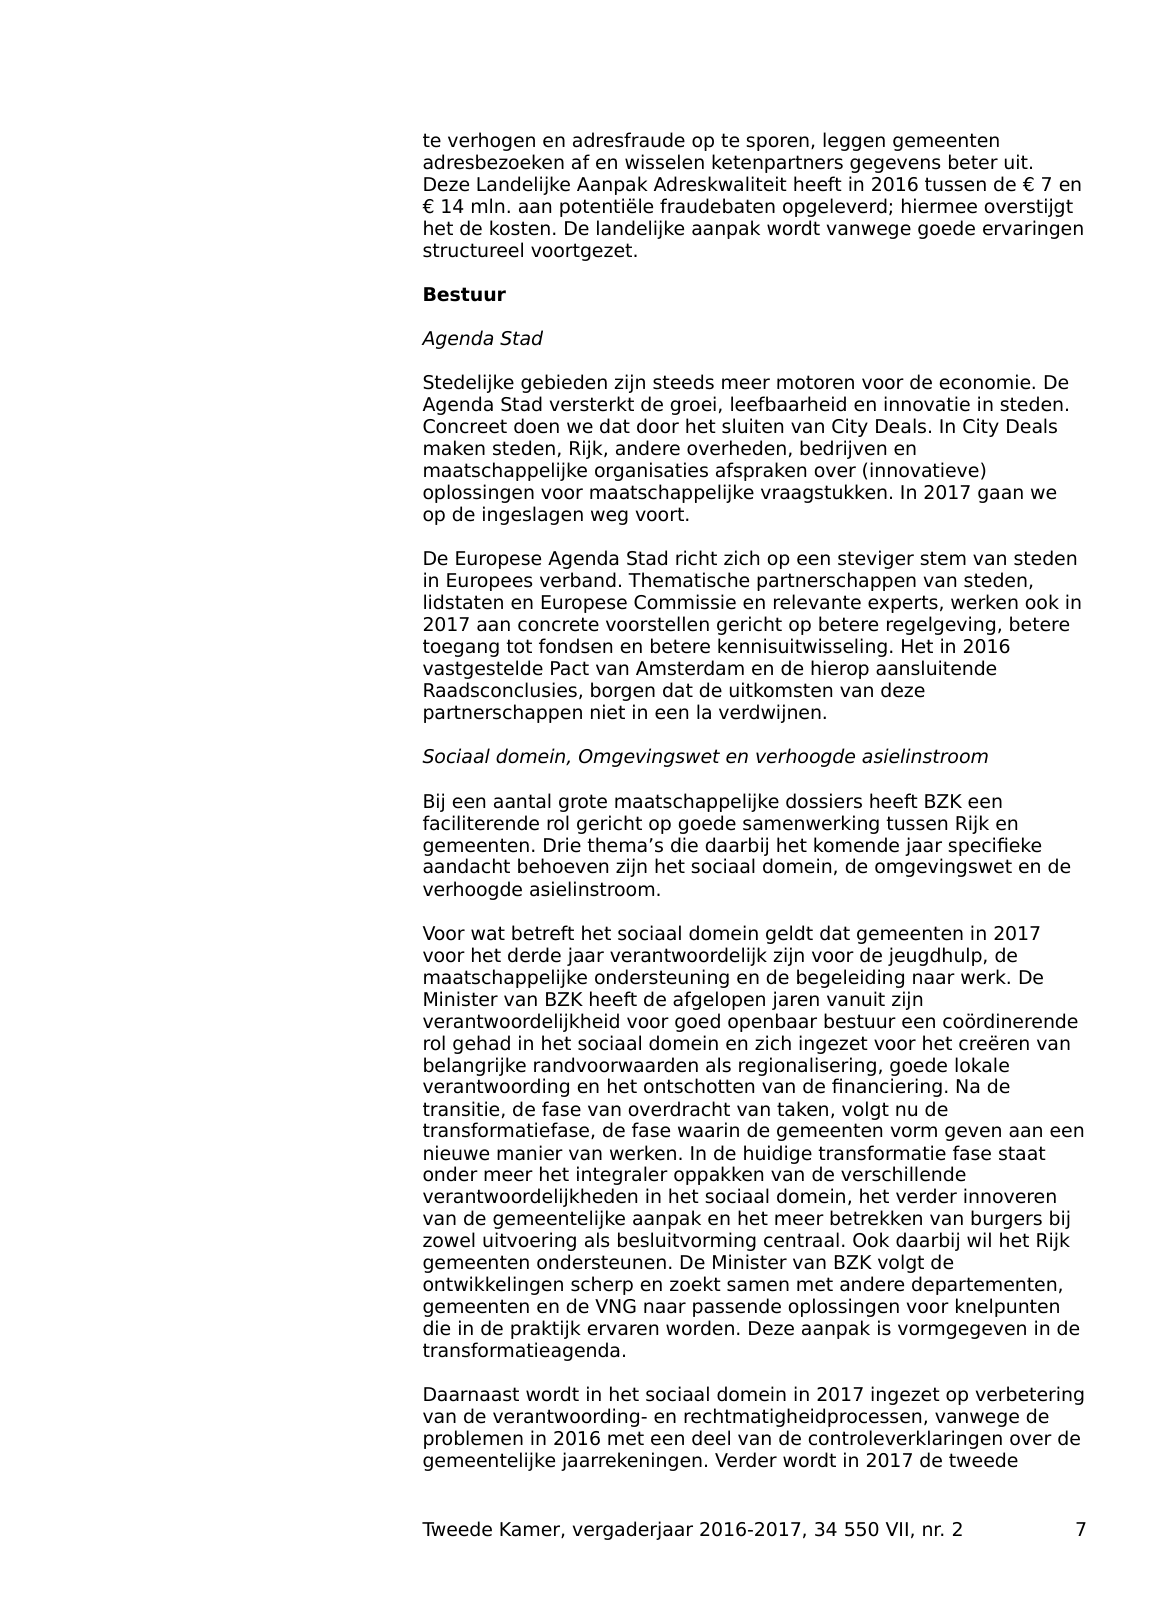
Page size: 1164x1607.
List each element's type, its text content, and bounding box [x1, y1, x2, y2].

text te verhogen en adresfraude op te sporen, leggen gemeenten adresbezoeken af en wisselen ketenpartners gegevens beter uit. Deze Landelijke Aanpak Adreskwaliteit heeft in 2016 tussen de € 7 en € 14 mln. aan potentiële fraudebaten opgeleverd; hiermee overstijgt het de kosten. De landelijke aanpak wordt vanwege goede ervaringen structureel voortgezet. [422, 130, 1087, 262]
text Daarnaast wordt in het sociaal domein in 2017 ingezet op verbetering van de verantwoording- en rechtmatigheidprocessen, vanwege de problemen in 2016 met een deel van de controleverklaringen over de gemeentelijke jaarrekeningen. Verder wordt in 2017 de tweede [422, 1384, 1087, 1472]
subtitle Sociaal domein, Omgevingswet en verhoogde asielinstroom [422, 746, 1087, 768]
subtitle Bestuur [422, 284, 1087, 306]
subtitle Agenda Stad [422, 328, 1087, 350]
text Bij een aantal grote maatschappelijke dossiers heeft BZK een faciliterende rol gericht op goede samenwerking tussen Rijk en gemeenten. Drie thema’s die daarbij het komende jaar specifieke aandacht behoeven zijn het sociaal domein, de omgevingswet en de verhoogde asielinstroom. [422, 791, 1087, 900]
text De Europese Agenda Stad richt zich op een steviger stem van steden in Europees verband. Thematische partnerschappen van steden, lidstaten en Europese Commissie en relevante experts, werken ook in 2017 aan concrete voorstellen gericht op betere regelgeving, betere toegang tot fondsen en betere kennisuitwisseling. Het in 2016 vastgestelde Pact van Amsterdam en de hierop aansluitende Raadsconclusies, borgen dat de uitkomsten van deze partnerschappen niet in een la verdwijnen. [422, 548, 1087, 724]
text Stedelijke gebieden zijn steeds meer motoren voor de economie. De Agenda Stad versterkt de groei, leefbaarheid en innovatie in steden. Concreet doen we dat door het sluiten van City Deals. In City Deals maken steden, Rijk, andere overheden, bedrijven en maatschappelijke organisaties afspraken over (innovatieve) oplossingen voor maatschappelijke vraagstukken. In 2017 gaan we op de ingeslagen weg voort. [422, 372, 1087, 526]
text Voor wat betreft het sociaal domein geldt dat gemeenten in 2017 voor het derde jaar verantwoordelijk zijn voor de jeugdhulp, de maatschappelijke ondersteuning en de begeleiding naar werk. De Minister van BZK heeft de afgelopen jaren vanuit zijn verantwoordelijkheid voor goed openbaar bestuur een coördinerende rol gehad in het sociaal domein en zich ingezet voor het creëren van belangrijke randvoorwaarden als regionalisering, goede lokale verantwoording en het ontschotten van de financiering. Na de transitie, de fase van overdracht van taken, volgt nu de transformatiefase, de fase waarin de gemeenten vorm geven aan een nieuwe manier van werken. In de huidige transformatie fase staat onder meer het integraler oppakken van de verschillende verantwoordelijkheden in het sociaal domein, het verder innoveren van de gemeentelijke aanpak en het meer betrekken van burgers bij zowel uitvoering als besluitvorming centraal. Ook daarbij wil het Rijk gemeenten ondersteunen. De Minister van BZK volgt de ontwikkelingen scherp en zoekt samen met andere departementen, gemeenten en de VNG naar passende oplossingen voor knelpunten die in de praktijk ervaren worden. Deze aanpak is vormgegeven in de transformatieagenda. [422, 923, 1087, 1362]
